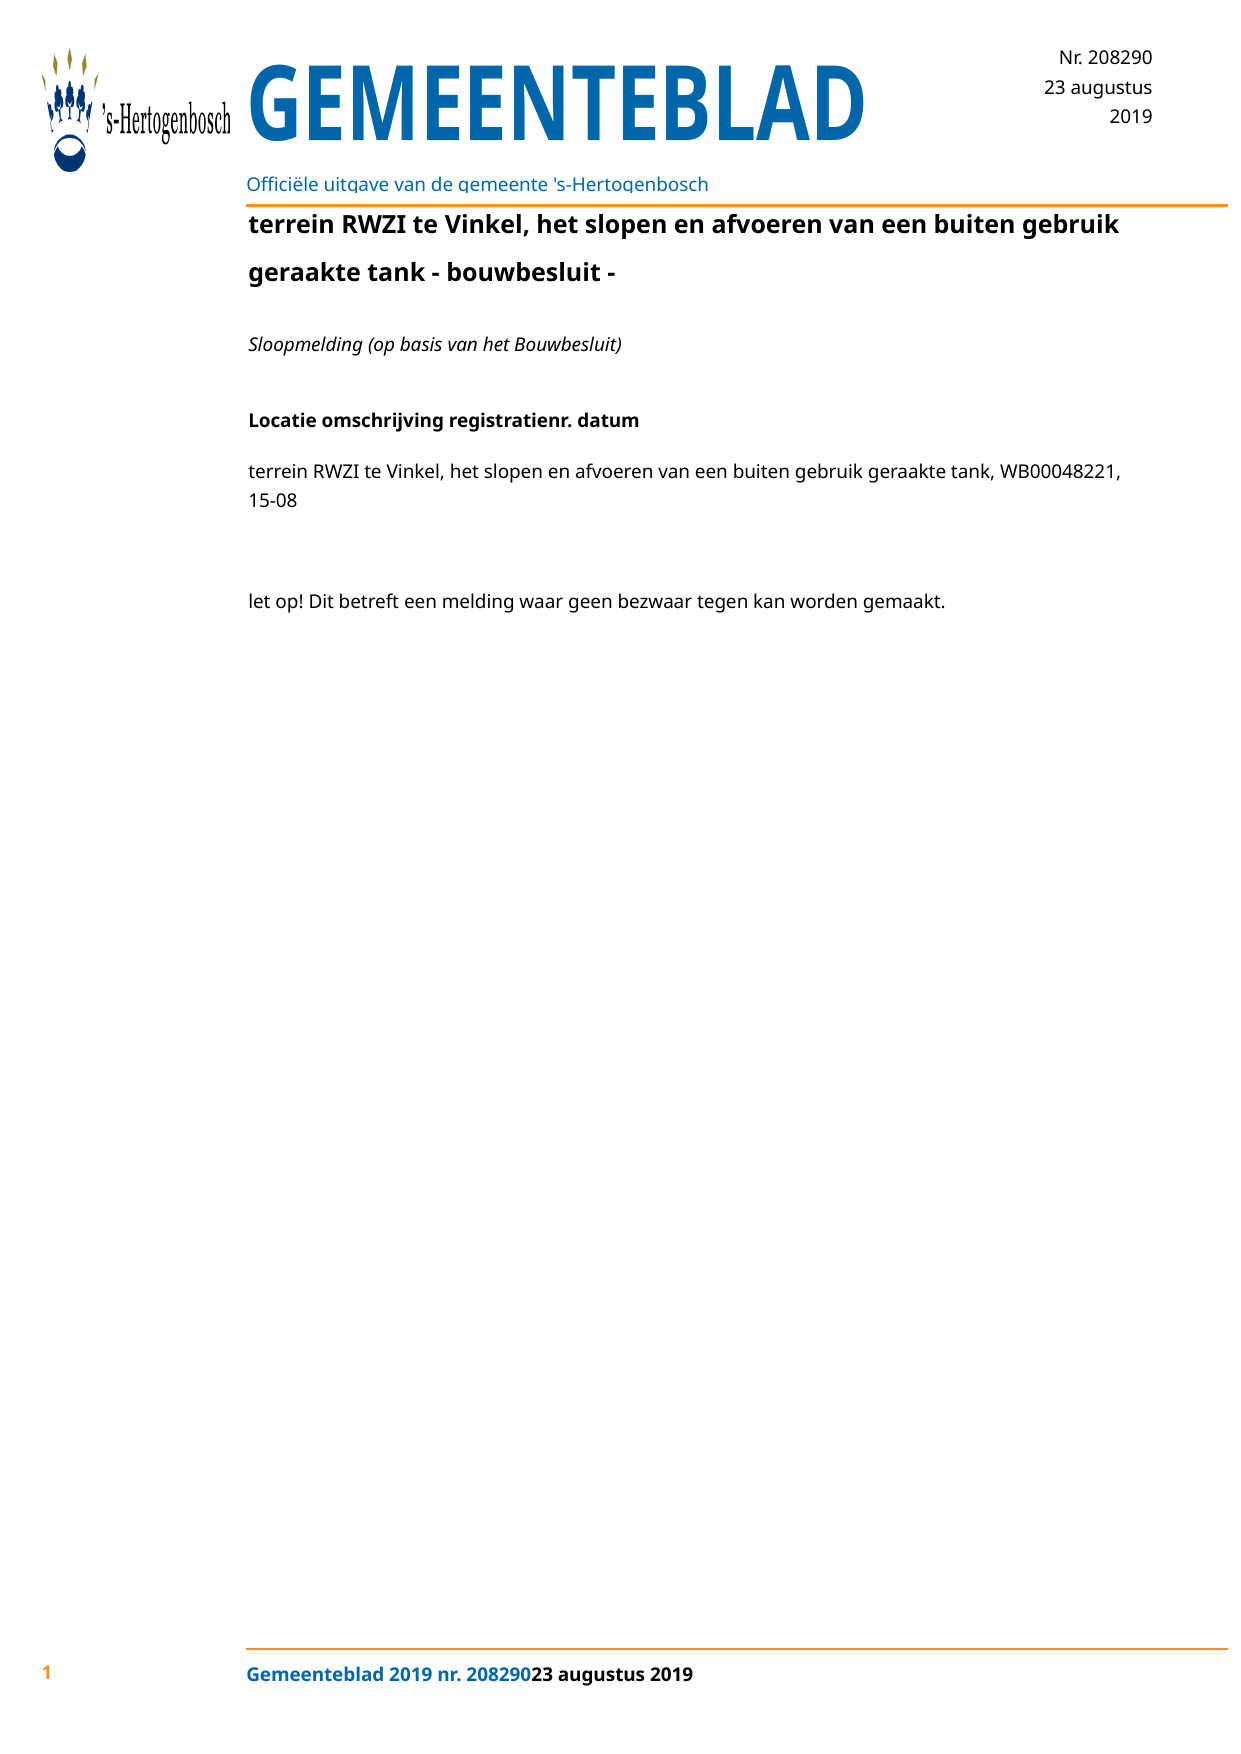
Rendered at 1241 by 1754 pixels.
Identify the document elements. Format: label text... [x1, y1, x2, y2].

picture [41, 47, 231, 172]
text terrein RWZI te Vinkel, het slopen en afvoeren van een buiten gebruik geraakte tank, WB00048221, 15-08 [248, 458, 1152, 513]
text Locatie omschrijving registratienr. datum [248, 408, 1152, 433]
text let op! Dit betreft een melding waar geen bezwaar tegen kan worden gemaakt. [248, 588, 1152, 614]
text Sloopmelding (op basis van het Bouwbesluit) [248, 331, 1152, 357]
text terrein RWZI te Vinkel, het slopen en afvoeren van een buiten gebruik geraakte tank - bouwbesluit - [248, 207, 1152, 288]
